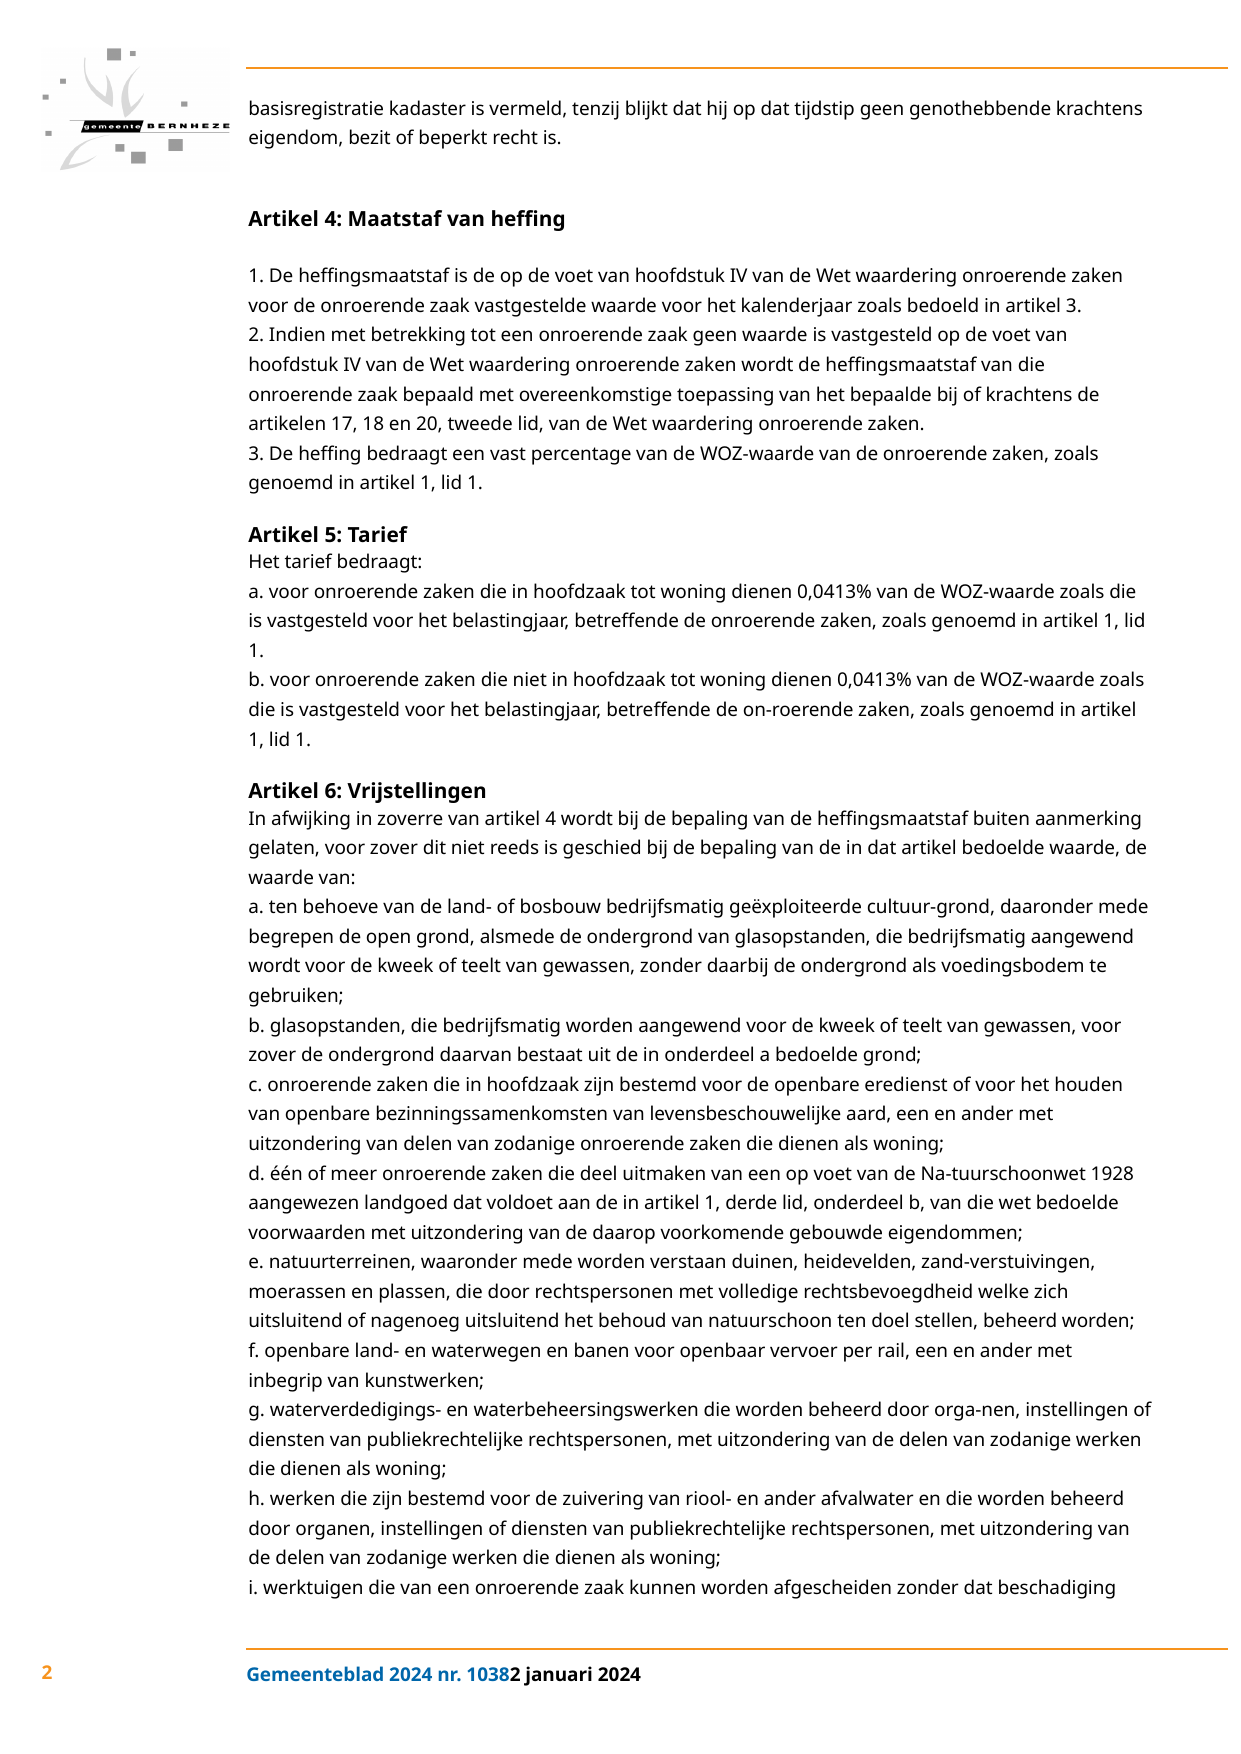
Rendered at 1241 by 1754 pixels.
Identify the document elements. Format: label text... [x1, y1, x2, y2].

text c. onroerende zaken die in hoofdzaak zijn bestemd voor de openbare eredienst of voor het houden van openbare bezinningssamenkomsten van levensbeschouwelijke aard, een en ander met uitzondering van delen van zodanige onroerende zaken die dienen als woning; [248, 1071, 1152, 1156]
text b. glasopstanden, die bedrijfsmatig worden aangewend voor de kweek of teelt van gewassen, voor zover de ondergrond daarvan bestaat uit de in onderdeel a bedoelde grond; [248, 1012, 1152, 1067]
text a. voor onroerende zaken die in hoofdzaak tot woning dienen 0,0413% van de WOZ-waarde zoals die is vastgesteld voor het belastingjaar, betreffende de onroerende zaken, zoals genoemd in artikel 1, lid 1. [248, 578, 1152, 663]
text Het tarief bedraagt: [248, 548, 1152, 574]
text 3. De heffing bedraagt een vast percentage van de WOZ-waarde van de onroerende zaken, zoals genoemd in artikel 1, lid 1. [248, 440, 1152, 495]
text Artikel 6: Vrijstellingen [248, 776, 1152, 805]
text d. één of meer onroerende zaken die deel uitmaken van een op voet van de Na-tuurschoonwet 1928 aangewezen landgoed dat voldoet aan de in artikel 1, derde lid, onderdeel b, van die wet bedoelde voorwaarden met uitzondering van de daarop voorkomende gebouwde eigendommen; [248, 1160, 1152, 1244]
text b. voor onroerende zaken die niet in hoofdzaak tot woning dienen 0,0413% van de WOZ-waarde zoals die is vastgesteld voor het belastingjaar, betreffende de on-roerende zaken, zoals genoemd in artikel 1, lid 1. [248, 667, 1152, 752]
text g. waterverdedigings- en waterbeheersingswerken die worden beheerd door orga-nen, instellingen of diensten van publiekrechtelijke rechtspersonen, met uitzondering van de delen van zodanige werken die dienen als woning; [248, 1396, 1152, 1481]
text a. ten behoeve van de land- of bosbouw bedrijfsmatig geëxploiteerde cultuur-grond, daaronder mede begrepen de open grond, alsmede de ondergrond van glasopstanden, die bedrijfsmatig aangewend wordt voor de kweek of teelt van gewassen, zonder daarbij de ondergrond als voedingsbodem te gebruiken; [248, 893, 1152, 1008]
text basisregistratie kadaster is vermeld, tenzij blijkt dat hij op dat tijdstip geen genothebbende krachtens eigendom, bezit of beperkt recht is. [248, 95, 1152, 150]
picture [41, 47, 231, 172]
text f. openbare land- en waterwegen en banen voor openbaar vervoer per rail, een en ander met inbegrip van kunstwerken; [248, 1337, 1152, 1392]
text Artikel 4: Maatstaf van heffing [248, 204, 1152, 233]
text In afwijking in zoverre van artikel 4 wordt bij de bepaling van de heffingsmaatstaf buiten aanmerking gelaten, voor zover dit niet reeds is geschied bij de bepaling van de in dat artikel bedoelde waarde, de waarde van: [248, 805, 1152, 889]
text 2. Indien met betrekking tot een onroerende zaak geen waarde is vastgesteld op de voet van hoofdstuk IV van de Wet waardering onroerende zaken wordt de heffingsmaatstaf van die onroerende zaak bepaald met overeenkomstige toepassing van het bepaalde bij of krachtens de artikelen 17, 18 en 20, tweede lid, van de Wet waardering onroerende zaken. [248, 322, 1152, 436]
text 1. De heffingsmaatstaf is de op de voet van hoofdstuk IV van de Wet waardering onroerende zaken voor de onroerende zaak vastgestelde waarde voor het kalenderjaar zoals bedoeld in artikel 3. [248, 262, 1152, 318]
text h. werken die zijn bestemd voor de zuivering van riool- en ander afvalwater en die worden beheerd door organen, instellingen of diensten van publiekrechtelijke rechtspersonen, met uitzondering van de delen van zodanige werken die dienen als woning; [248, 1485, 1152, 1570]
text e. natuurterreinen, waaronder mede worden verstaan duinen, heidevelden, zand-verstuivingen, moerassen en plassen, die door rechtspersonen met volledige rechtsbevoegdheid welke zich uitsluitend of nagenoeg uitsluitend het behoud van natuurschoon ten doel stellen, beheerd worden; [248, 1248, 1152, 1333]
text Artikel 5: Tarief [248, 520, 1152, 548]
text i. werktuigen die van een onroerende zaak kunnen worden afgescheiden zonder dat beschadiging [248, 1574, 1152, 1599]
